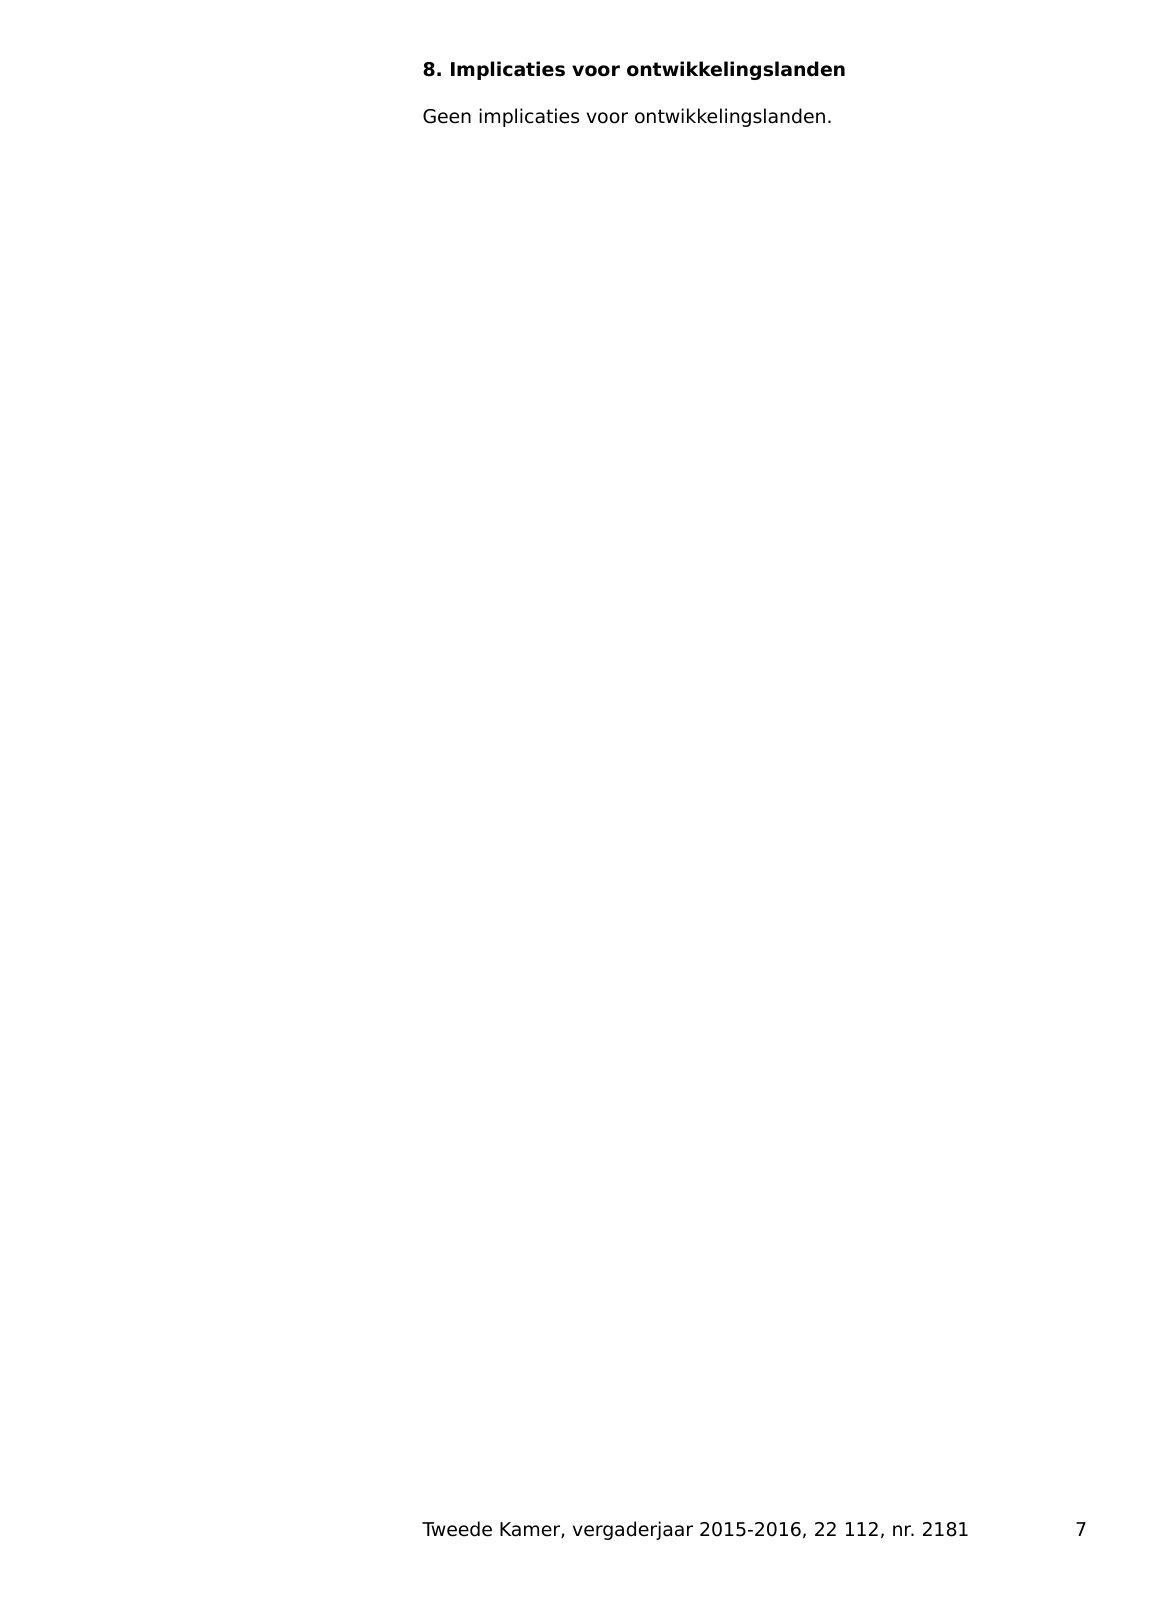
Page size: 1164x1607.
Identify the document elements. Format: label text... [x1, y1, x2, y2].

subtitle 8. Implicaties voor ontwikkelingslanden [422, 59, 1087, 81]
text Geen implicaties voor ontwikkelingslanden. [422, 106, 1087, 128]
